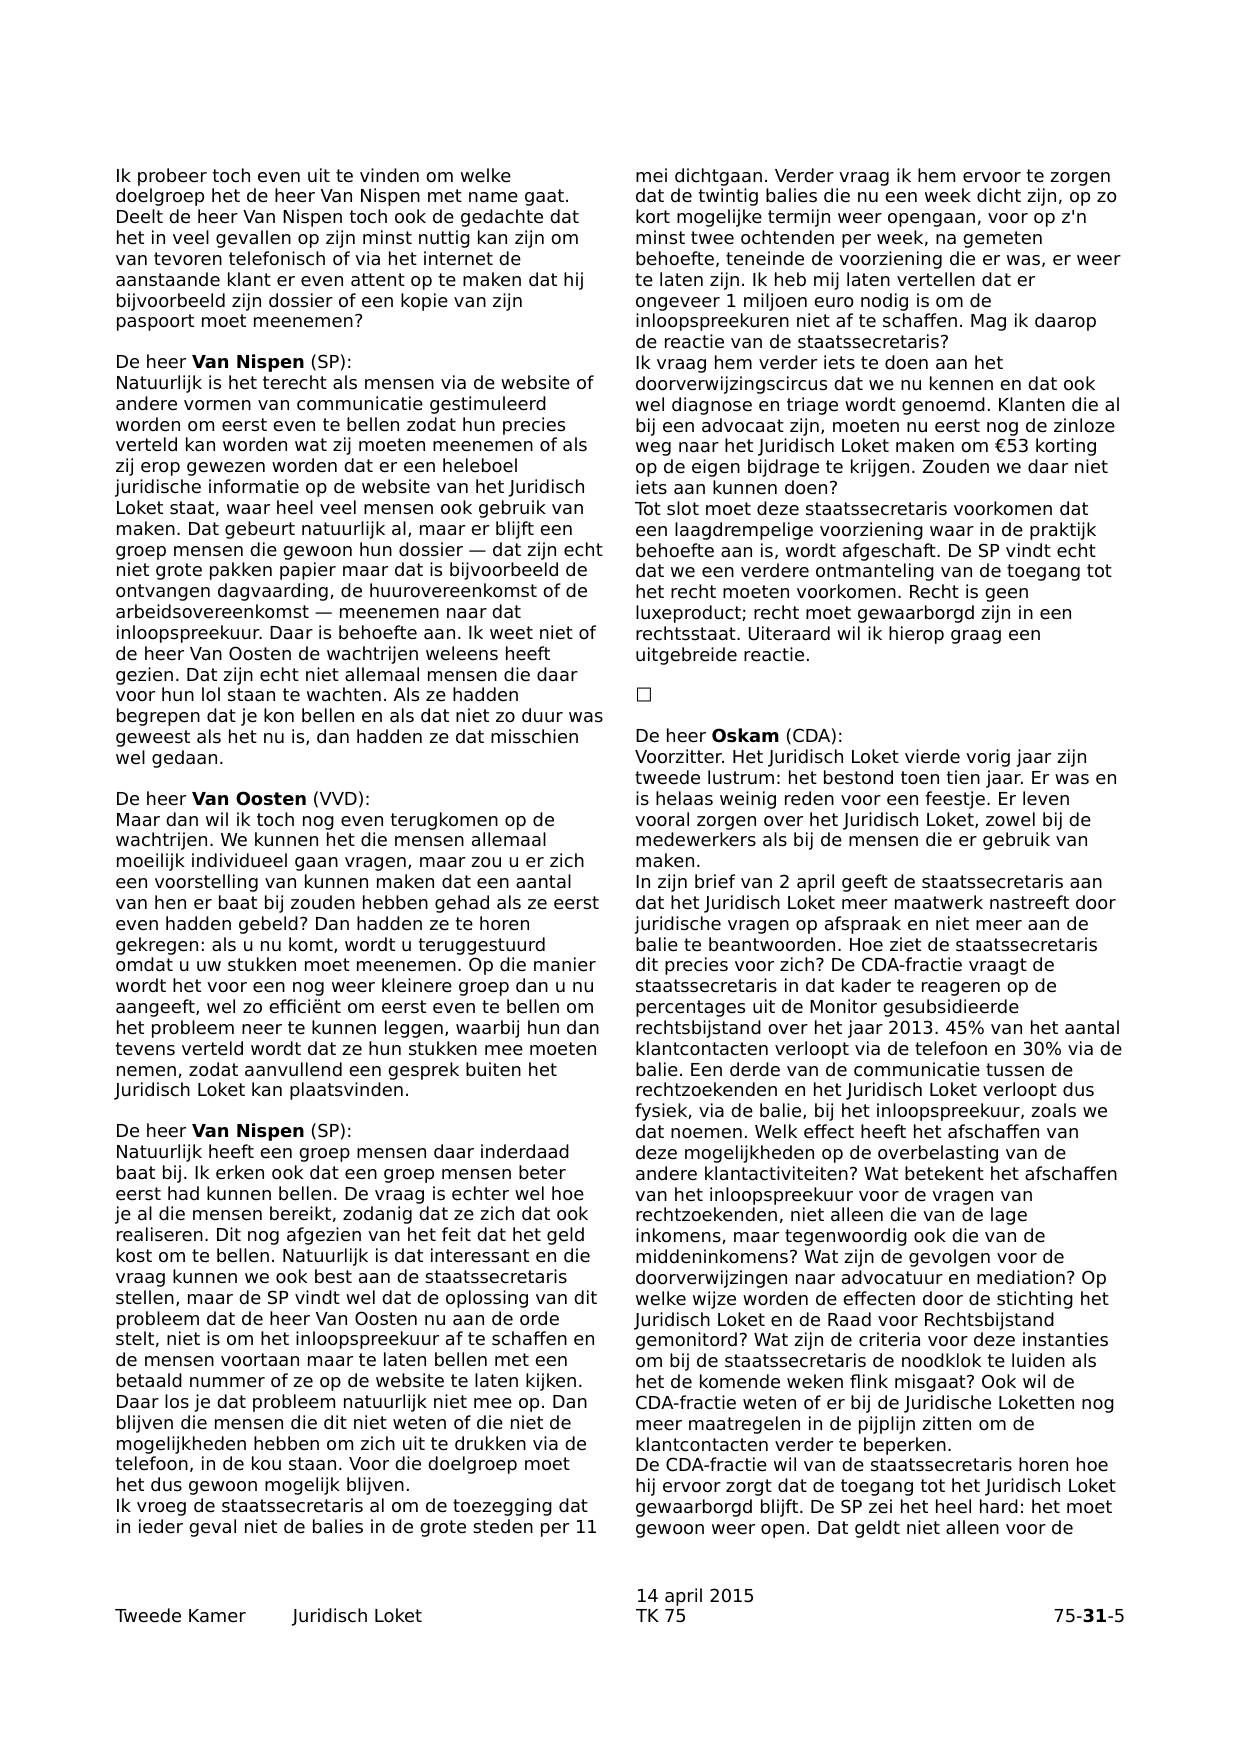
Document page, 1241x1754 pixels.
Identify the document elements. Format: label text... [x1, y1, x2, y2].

text In zijn brief van 2 april geeft de staatssecretaris aan dat het Juridisch Loket meer maatwerk nastreeft door juridische vragen op afspraak en niet meer aan de balie te beantwoorden. Hoe ziet de staatssecretaris dit precies voor zich? De CDA-fractie vraagt de staatssecretaris in dat kader te reageren op de percentages uit de Monitor gesubsidieerde rechtsbijstand over het jaar 2013. 45% van het aantal klantcontacten verloopt via de telefoon en 30% via de balie. Een derde van de communicatie tussen de rechtzoekenden en het Juridisch Loket verloopt dus fysiek, via de balie, bij het inloopspreekuur, zoals we dat noemen. Welk effect heeft het afschaffen van deze mogelijkheden op de overbelasting van de andere klantactiviteiten? Wat betekent het afschaffen van het inloopspreekuur voor de vragen van rechtzoekenden, niet alleen die van de lage inkomens, maar tegenwoordig ook die van de middeninkomens? Wat zijn de gevolgen voor de doorverwijzingen naar advocatuur en mediation? Op welke wijze worden de effecten door de stichting het Juridisch Loket en de Raad voor Rechtsbijstand gemonitord? Wat zijn de criteria voor deze instanties om bij de staatssecretaris de noodklok te luiden als het de komende weken flink misgaat? Ook wil de CDA-fractie weten of er bij de Juridische Loketten nog meer maatregelen in de pijplijn zitten om de klantcontacten verder te beperken. [635, 872, 1125, 1455]
text Voorzitter. Het Juridisch Loket vierde vorig jaar zijn tweede lustrum: het bestond toen tien jaar. Er was en is helaas weinig reden voor een feestje. Er leven vooral zorgen over het Juridisch Loket, zowel bij de medewerkers als bij de mensen die er gebruik van maken. [635, 747, 1125, 872]
text Maar dan wil ik toch nog even terugkomen op de wachtrijen. We kunnen het die mensen allemaal moeilijk individueel gaan vragen, maar zou u er zich een voorstelling van kunnen maken dat een aantal van hen er baat bij zouden hebben gehad als ze eerst even hadden gebeld? Dan hadden ze te horen gekregen: als u nu komt, wordt u teruggestuurd omdat u uw stukken moet meenemen. Op die manier wordt het voor een nog weer kleinere groep dan u nu aangeeft, wel zo efficiënt om eerst even te bellen om het probleem neer te kunnen leggen, waarbij hun dan tevens verteld wordt dat ze hun stukken mee moeten nemen, zodat aanvullend een gesprek buiten het Juridisch Loket kan plaatsvinden. [115, 809, 605, 1101]
text Tot slot moet deze staatssecretaris voorkomen dat een laagdrempelige voorziening waar in de praktijk behoefte aan is, wordt afgeschaft. De SP vindt echt dat we een verdere ontmanteling van de toegang tot het recht moeten voorkomen. Recht is geen luxeproduct; recht moet gewaarborgd zijn in een rechtsstaat. Uiteraard wil ik hierop graag een uitgebreide reactie. [635, 499, 1125, 665]
text ⬜ [635, 685, 1125, 706]
text De heer Van Nispen (SP): [115, 352, 605, 373]
text Ik vraag hem verder iets te doen aan het doorverwijzingscircus dat we nu kennen en dat ook wel diagnose en triage wordt genoemd. Klanten die al bij een advocaat zijn, moeten nu eerst nog de zinloze weg naar het Juridisch Loket maken om €53 korting op de eigen bijdrage te krijgen. Zouden we daar niet iets aan kunnen doen? [635, 353, 1125, 499]
text Natuurlijk heeft een groep mensen daar inderdaad baat bij. Ik erken ook dat een groep mensen beter eerst had kunnen bellen. De vraag is echter wel hoe je al die mensen bereikt, zodanig dat ze zich dat ook realiseren. Dit nog afgezien van het feit dat het geld kost om te bellen. Natuurlijk is dat interessant en die vraag kunnen we ook best aan de staatssecretaris stellen, maar de SP vindt wel dat de oplossing van dit probleem dat de heer Van Oosten nu aan de orde stelt, niet is om het inloopspreekuur af te schaffen en de mensen voortaan maar te laten bellen met een betaald nummer of ze op de website te laten kijken. Daar los je dat probleem natuurlijk niet mee op. Dan blijven die mensen die dit niet weten of die niet de mogelijkheden hebben om zich uit te drukken via de telefoon, in de kou staan. Voor die doelgroep moet het dus gewoon mogelijk blijven. [115, 1142, 605, 1496]
text mei dichtgaan. Verder vraag ik hem ervoor te zorgen dat de twintig balies die nu een week dicht zijn, op zo kort mogelijke termijn weer opengaan, voor op z'n minst twee ochtenden per week, na gemeten behoefte, teneinde de voorziening die er was, er weer te laten zijn. Ik heb mij laten vertellen dat er ongeveer 1 miljoen euro nodig is om de inloopspreekuren niet af te schaffen. Mag ik daarop de reactie van de staatssecretaris? [635, 165, 1125, 353]
text De heer Van Nispen (SP): [115, 1121, 605, 1142]
text Natuurlijk is het terecht als mensen via de website of andere vormen van communicatie gestimuleerd worden om eerst even te bellen zodat hun precies verteld kan worden wat zij moeten meenemen of als zij erop gewezen worden dat er een heleboel juridische informatie op de website van het Juridisch Loket staat, waar heel veel mensen ook gebruik van maken. Dat gebeurt natuurlijk al, maar er blijft een groep mensen die gewoon hun dossier — dat zijn echt niet grote pakken papier maar dat is bijvoorbeeld de ontvangen dagvaarding, de huurovereenkomst of de arbeidsovereenkomst — meenemen naar dat inloopspreekuur. Daar is behoefte aan. Ik weet niet of de heer Van Oosten de wachtrijen weleens heeft gezien. Dat zijn echt niet allemaal mensen die daar voor hun lol staan te wachten. Als ze hadden begrepen dat je kon bellen en als dat niet zo duur was geweest als het nu is, dan hadden ze dat misschien wel gedaan. [115, 373, 605, 768]
text De heer Van Oosten (VVD): [115, 788, 605, 809]
text De CDA-fractie wil van de staatssecretaris horen hoe hij ervoor zorgt dat de toegang tot het Juridisch Loket gewaarborgd blijft. De SP zei het heel hard: het moet gewoon weer open. Dat geldt niet alleen voor de [635, 1455, 1125, 1538]
text Ik vroeg de staatssecretaris al om de toezegging dat in ieder geval niet de balies in de grote steden per 11 [115, 1496, 605, 1537]
text De heer Oskam (CDA): [635, 726, 1125, 747]
text Ik probeer toch even uit te vinden om welke doelgroep het de heer Van Nispen met name gaat. Deelt de heer Van Nispen toch ook de gedachte dat het in veel gevallen op zijn minst nuttig kan zijn om van tevoren telefonisch of via het internet de aanstaande klant er even attent op te maken dat hij bijvoorbeeld zijn dossier of een kopie van zijn paspoort moet meenemen? [115, 165, 605, 332]
